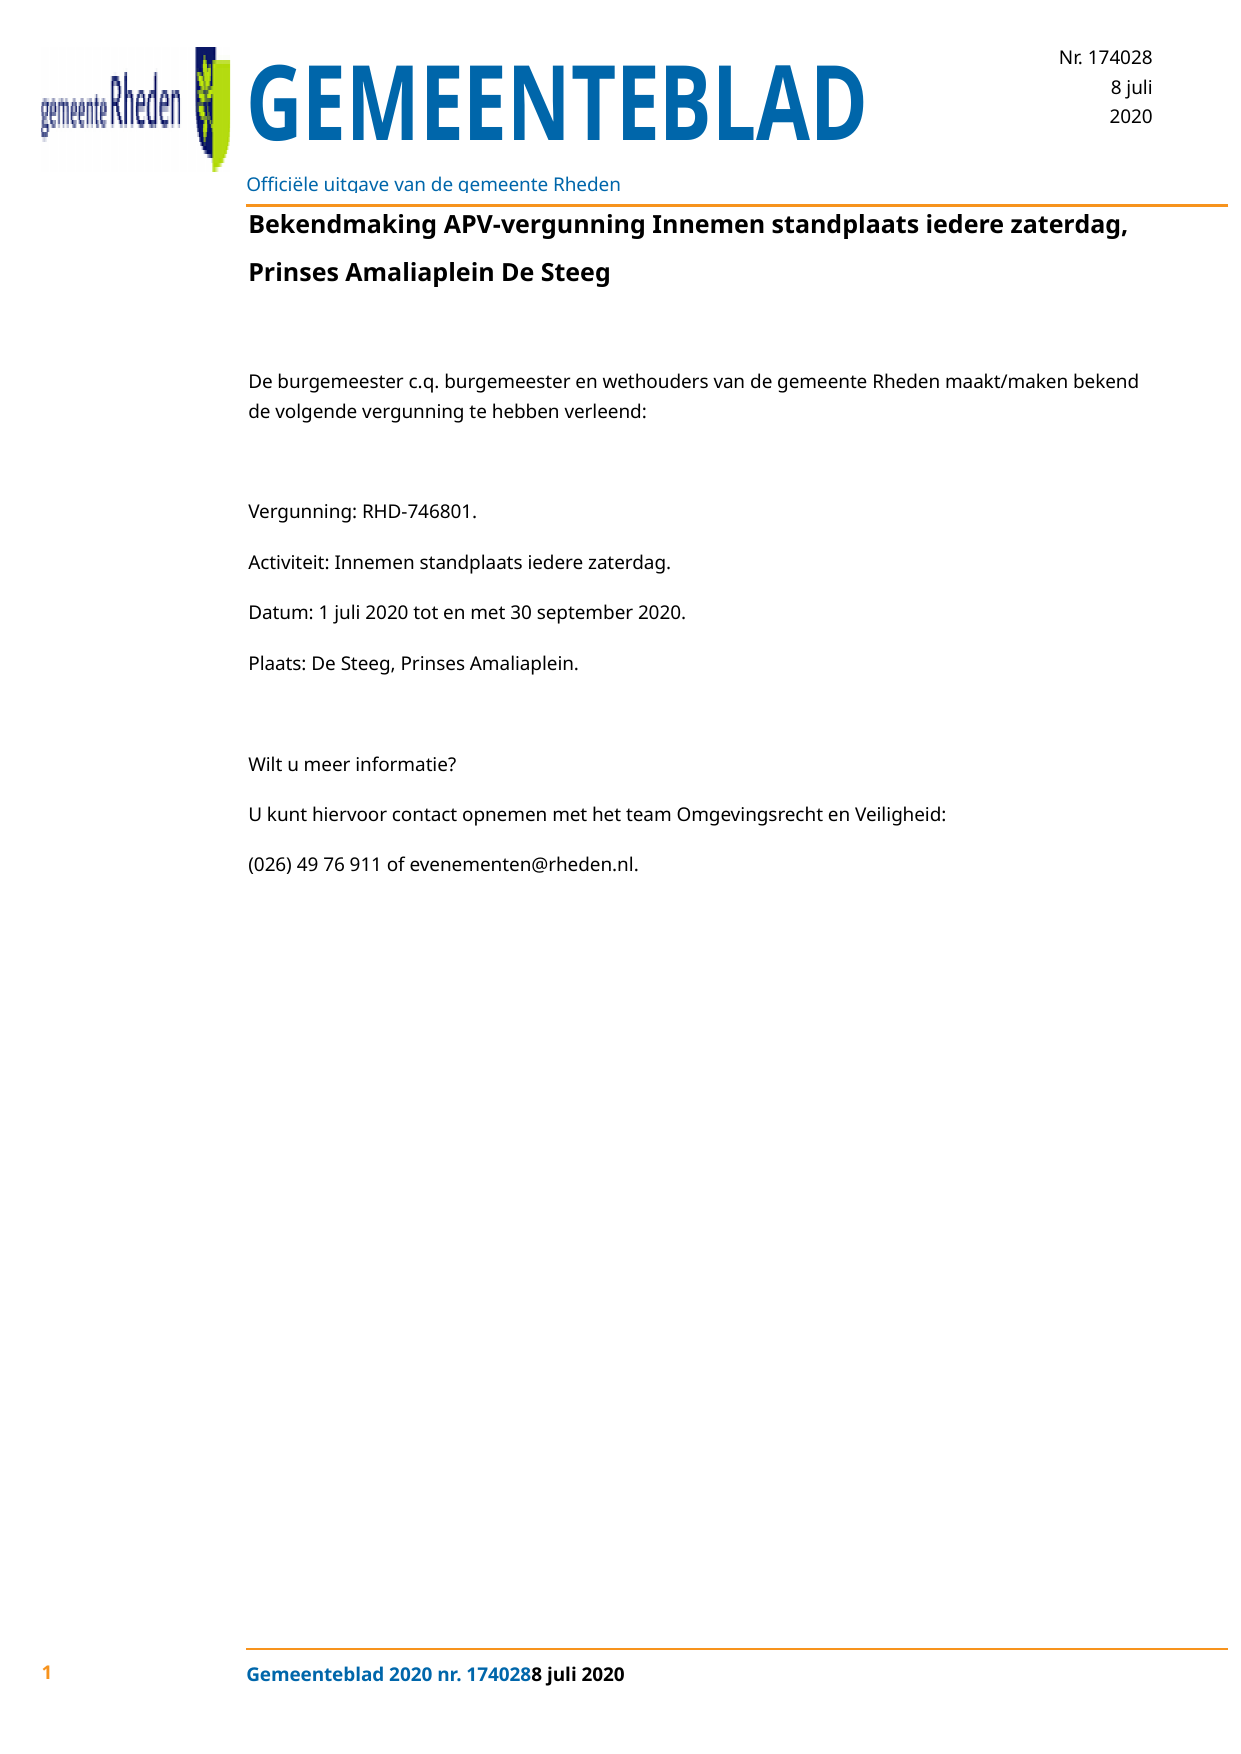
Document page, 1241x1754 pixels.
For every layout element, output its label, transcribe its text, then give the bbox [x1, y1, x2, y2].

text Wilt u meer informatie? [248, 751, 1152, 777]
text Plaats: De Steeg, Prinses Amaliaplein. [248, 650, 1152, 676]
text Vergunning: RHD-746801. [248, 499, 1152, 524]
text U kunt hiervoor contact opnemen met het team Omgevingsrecht en Veiligheid: [248, 801, 1152, 827]
text Datum: 1 juli 2020 tot en met 30 september 2020. [248, 599, 1152, 625]
text Activiteit: Innemen standplaats iedere zaterdag. [248, 549, 1152, 575]
picture [41, 47, 231, 172]
text Bekendmaking APV-vergunning Innemen standplaats iedere zaterdag, Prinses Amaliaplein De Steeg [248, 207, 1152, 288]
text De burgemeester c.q. burgemeester en wethouders van de gemeente Rheden maakt/maken bekend de volgende vergunning te hebben verleend: [248, 368, 1152, 424]
text (026) 49 76 911 of evenementen@rheden.nl. [248, 852, 1152, 877]
